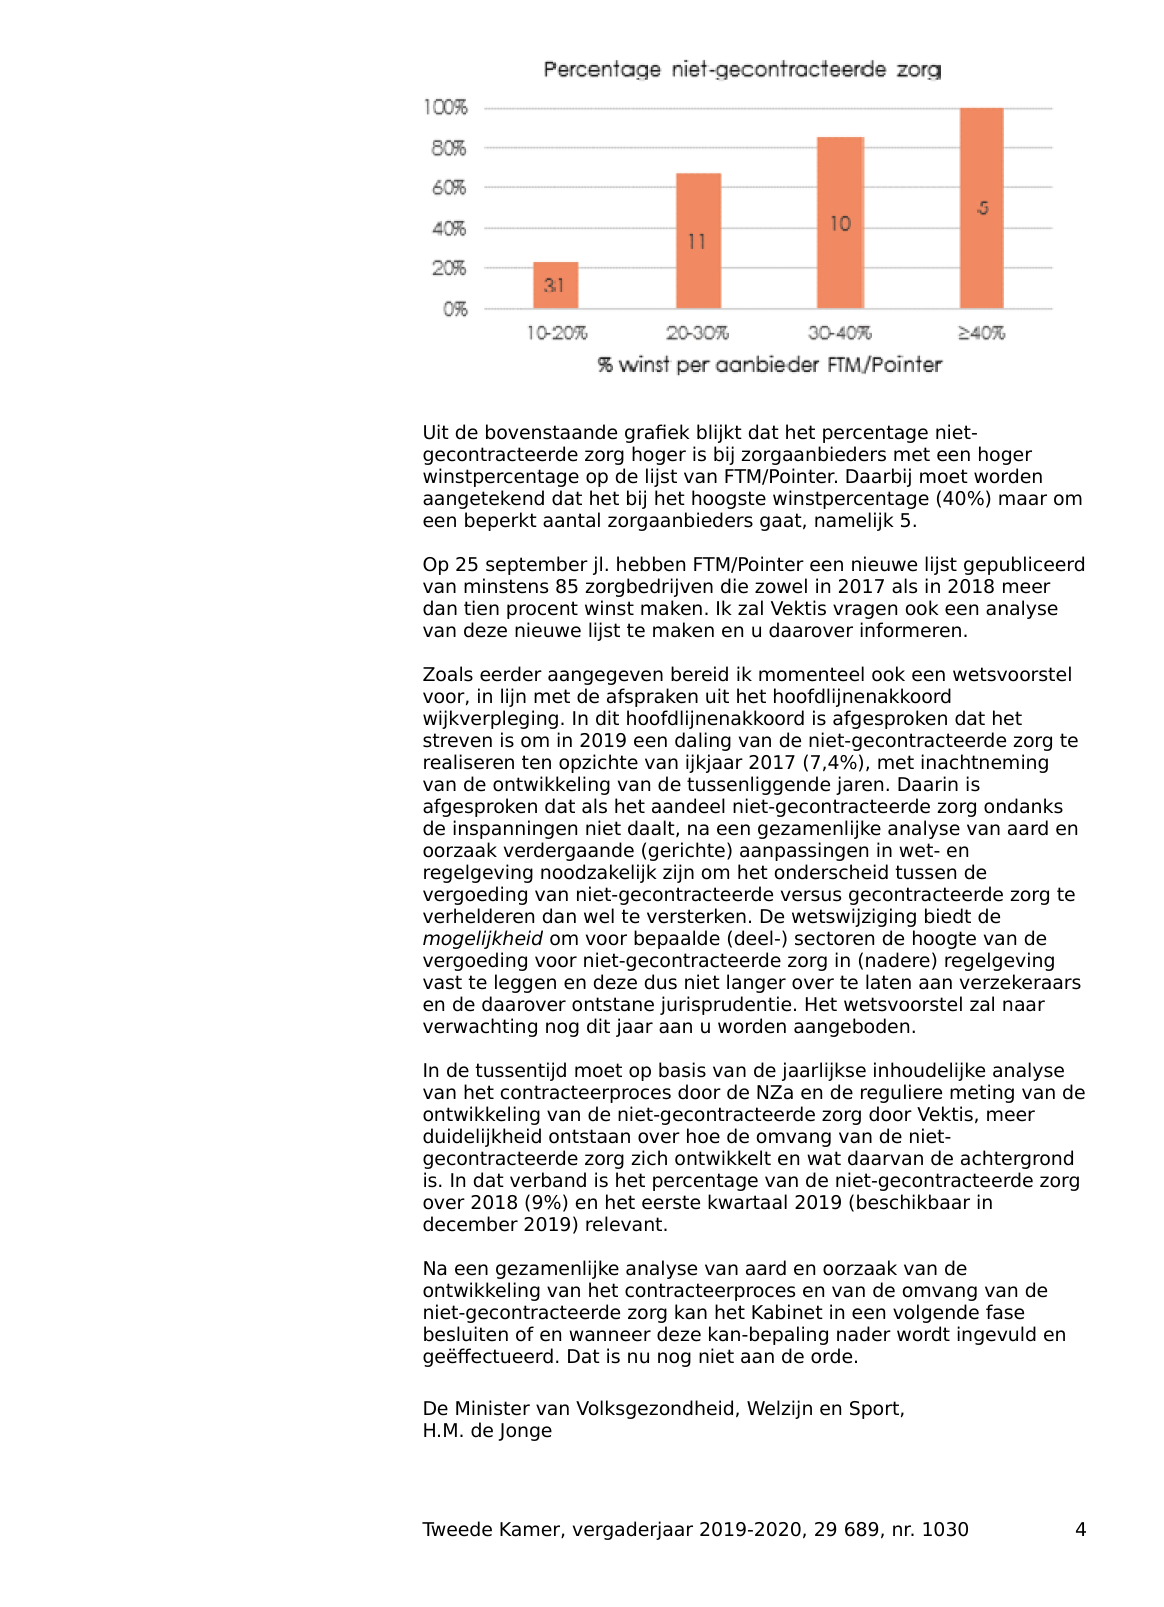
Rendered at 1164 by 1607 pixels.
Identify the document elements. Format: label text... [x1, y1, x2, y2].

text Op 25 september jl. hebben FTM/Pointer een nieuwe lijst gepubliceerd van minstens 85 zorgbedrijven die zowel in 2017 als in 2018 meer dan tien procent winst maken. Ik zal Vektis vragen ook een analyse van deze nieuwe lijst te maken en u daarover informeren. [422, 554, 1087, 642]
text Zoals eerder aangegeven bereid ik momenteel ook een wetsvoorstel voor, in lijn met de afspraken uit het hoofdlijnenakkoord wijkverpleging. In dit hoofdlijnenakkoord is afgesproken dat het streven is om in 2019 een daling van de niet-gecontracteerde zorg te realiseren ten opzichte van ijkjaar 2017 (7,4%), met inachtneming van de ontwikkeling van de tussenliggende jaren. Daarin is afgesproken dat als het aandeel niet-gecontracteerde zorg ondanks de inspanningen niet daalt, na een gezamenlijke analyse van aard en oorzaak verdergaande (gerichte) aanpassingen in wet- en regelgeving noodzakelijk zijn om het onderscheid tussen de vergoeding van niet-gecontracteerde versus gecontracteerde zorg te verhelderen dan wel te versterken. De wetswijziging biedt de mogelijkheid om voor bepaalde (deel-) sectoren de hoogte van de vergoeding voor niet-gecontracteerde zorg in (nadere) regelgeving vast te leggen en deze dus niet langer over te laten aan verzekeraars en de daarover ontstane jurisprudentie. Het wetsvoorstel zal naar verwachting nog dit jaar aan u worden aangeboden. [422, 664, 1087, 1038]
picture [422, 59, 1055, 378]
text Uit de bovenstaande grafiek blijkt dat het percentage niet-gecontracteerde zorg hoger is bij zorgaanbieders met een hoger winstpercentage op de lijst van FTM/Pointer. Daarbij moet worden aangetekend dat het bij het hoogste winstpercentage (40%) maar om een beperkt aantal zorgaanbieders gaat, namelijk 5. [422, 422, 1087, 532]
text De Minister van Volksgezondheid, Welzijn en Sport, H.M. de Jonge [422, 1398, 1087, 1442]
text In de tussentijd moet op basis van de jaarlijkse inhoudelijke analyse van het contracteerproces door de NZa en de reguliere meting van de ontwikkeling van de niet-gecontracteerde zorg door Vektis, meer duidelijkheid ontstaan over hoe de omvang van de niet-gecontracteerde zorg zich ontwikkelt en wat daarvan de achtergrond is. In dat verband is het percentage van de niet-gecontracteerde zorg over 2018 (9%) en het eerste kwartaal 2019 (beschikbaar in december 2019) relevant. [422, 1060, 1087, 1236]
text Na een gezamenlijke analyse van aard en oorzaak van de ontwikkeling van het contracteerproces en van de omvang van de niet-gecontracteerde zorg kan het Kabinet in een volgende fase besluiten of en wanneer deze kan-bepaling nader wordt ingevuld en geëffectueerd. Dat is nu nog niet aan de orde. [422, 1258, 1087, 1368]
